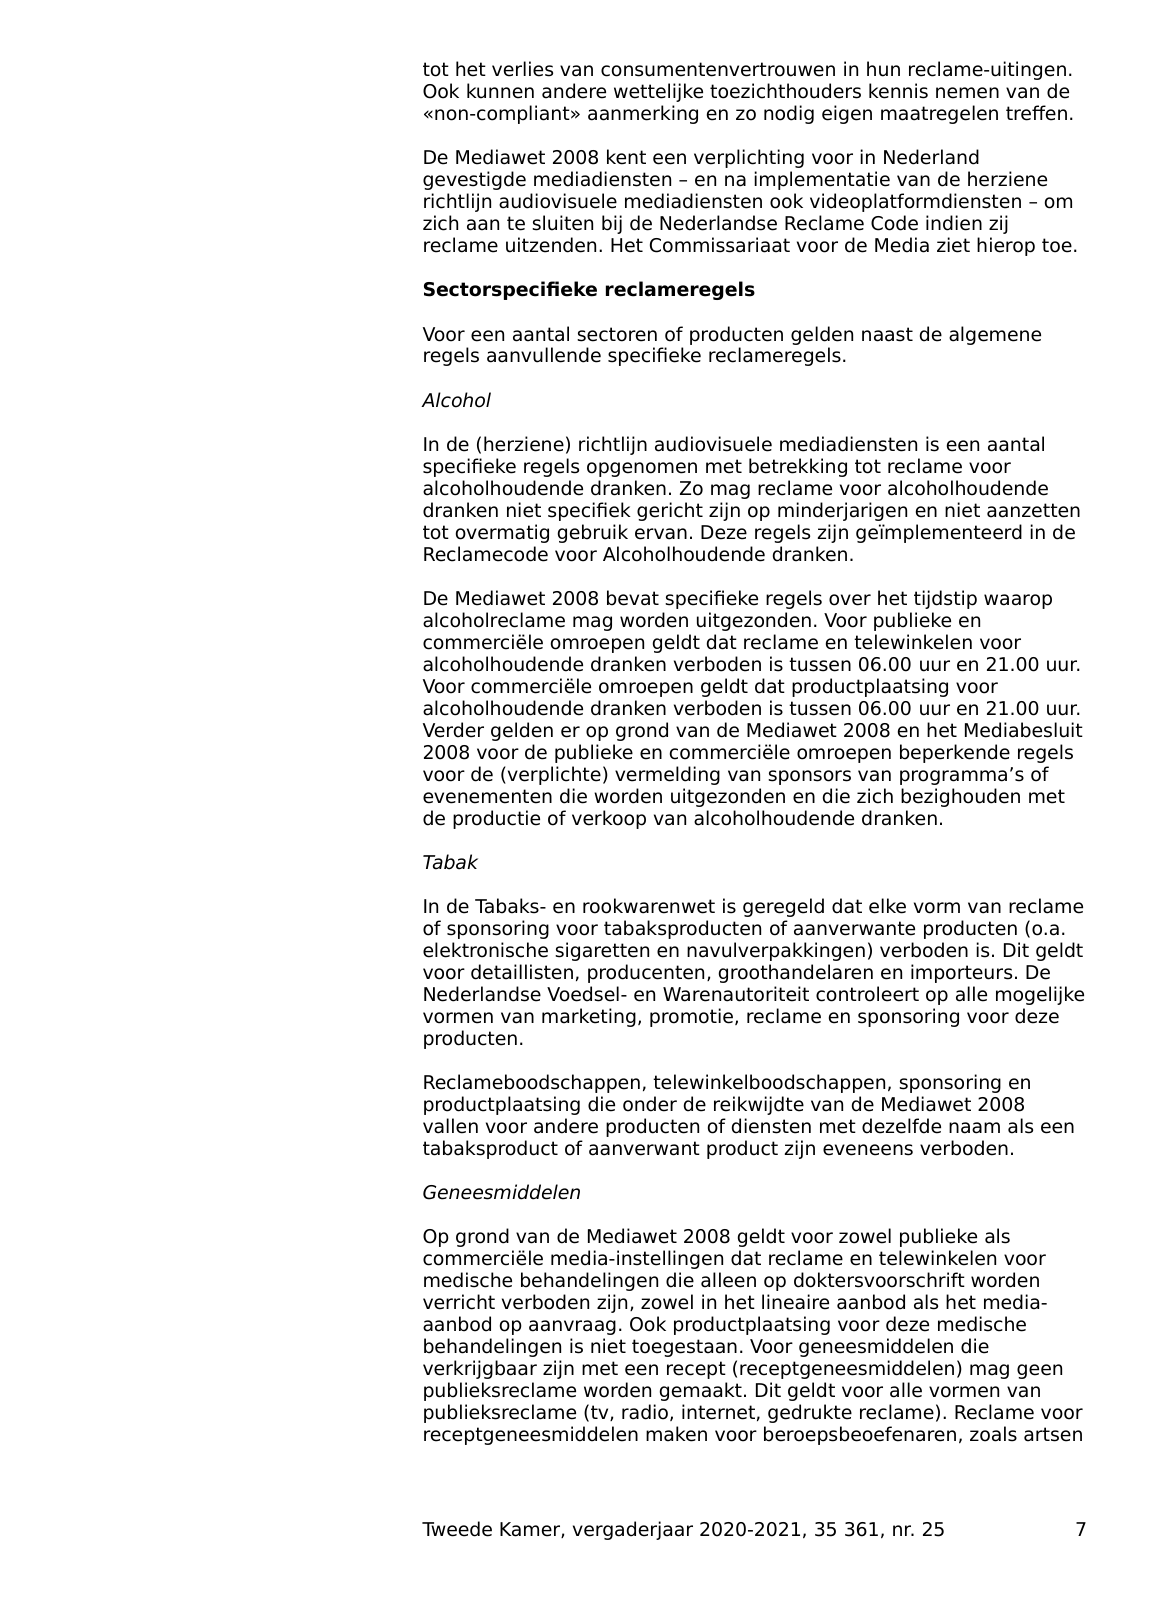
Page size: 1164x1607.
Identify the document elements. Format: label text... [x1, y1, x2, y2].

text tot het verlies van consumentenvertrouwen in hun reclame-uitingen. Ook kunnen andere wettelijke toezichthouders kennis nemen van de «non-compliant» aanmerking en zo nodig eigen maatregelen treffen. [422, 59, 1087, 125]
text Reclameboodschappen, telewinkelboodschappen, sponsoring en productplaatsing die onder de reikwijdte van de Mediawet 2008 vallen voor andere producten of diensten met dezelfde naam als een tabaksproduct of aanverwant product zijn eveneens verboden. [422, 1072, 1087, 1160]
subtitle Geneesmiddelen [422, 1182, 1087, 1204]
text De Mediawet 2008 kent een verplichting voor in Nederland gevestigde mediadiensten – en na implementatie van de herziene richtlijn audiovisuele mediadiensten ook videoplatformdiensten – om zich aan te sluiten bij de Nederlandse Reclame Code indien zij reclame uitzenden. Het Commissariaat voor de Media ziet hierop toe. [422, 147, 1087, 257]
text De Mediawet 2008 bevat specifieke regels over het tijdstip waarop alcoholreclame mag worden uitgezonden. Voor publieke en commerciële omroepen geldt dat reclame en telewinkelen voor alcoholhoudende dranken verboden is tussen 06.00 uur en 21.00 uur. Voor commerciële omroepen geldt dat productplaatsing voor alcoholhoudende dranken verboden is tussen 06.00 uur en 21.00 uur. Verder gelden er op grond van de Mediawet 2008 en het Mediabesluit 2008 voor de publieke en commerciële omroepen beperkende regels voor de (verplichte) vermelding van sponsors van programma’s of evenementen die worden uitgezonden en die zich bezighouden met de productie of verkoop van alcoholhoudende dranken. [422, 588, 1087, 829]
text In de (herziene) richtlijn audiovisuele mediadiensten is een aantal specifieke regels opgenomen met betrekking tot reclame voor alcoholhoudende dranken. Zo mag reclame voor alcoholhoudende dranken niet specifiek gericht zijn op minderjarigen en niet aanzetten tot overmatig gebruik ervan. Deze regels zijn geïmplementeerd in de Reclamecode voor Alcoholhoudende dranken. [422, 434, 1087, 566]
text Op grond van de Mediawet 2008 geldt voor zowel publieke als commerciële media-instellingen dat reclame en telewinkelen voor medische behandelingen die alleen op doktersvoorschrift worden verricht verboden zijn, zowel in het lineaire aanbod als het media-aanbod op aanvraag. Ook productplaatsing voor deze medische behandelingen is niet toegestaan. Voor geneesmiddelen die verkrijgbaar zijn met een recept (receptgeneesmiddelen) mag geen publieksreclame worden gemaakt. Dit geldt voor alle vormen van publieksreclame (tv, radio, internet, gedrukte reclame). Reclame voor receptgeneesmiddelen maken voor beroepsbeoefenaren, zoals artsen [422, 1226, 1087, 1446]
text In de Tabaks- en rookwarenwet is geregeld dat elke vorm van reclame of sponsoring voor tabaksproducten of aanverwante producten (o.a. elektronische sigaretten en navulverpakkingen) verboden is. Dit geldt voor detaillisten, producenten, groothandelaren en importeurs. De Nederlandse Voedsel- en Warenautoriteit controleert op alle mogelijke vormen van marketing, promotie, reclame en sponsoring voor deze producten. [422, 896, 1087, 1050]
text Voor een aantal sectoren of producten gelden naast de algemene regels aanvullende specifieke reclameregels. [422, 323, 1087, 367]
subtitle Tabak [422, 852, 1087, 874]
subtitle Sectorspecifieke reclameregels [422, 279, 1087, 301]
subtitle Alcohol [422, 389, 1087, 412]
